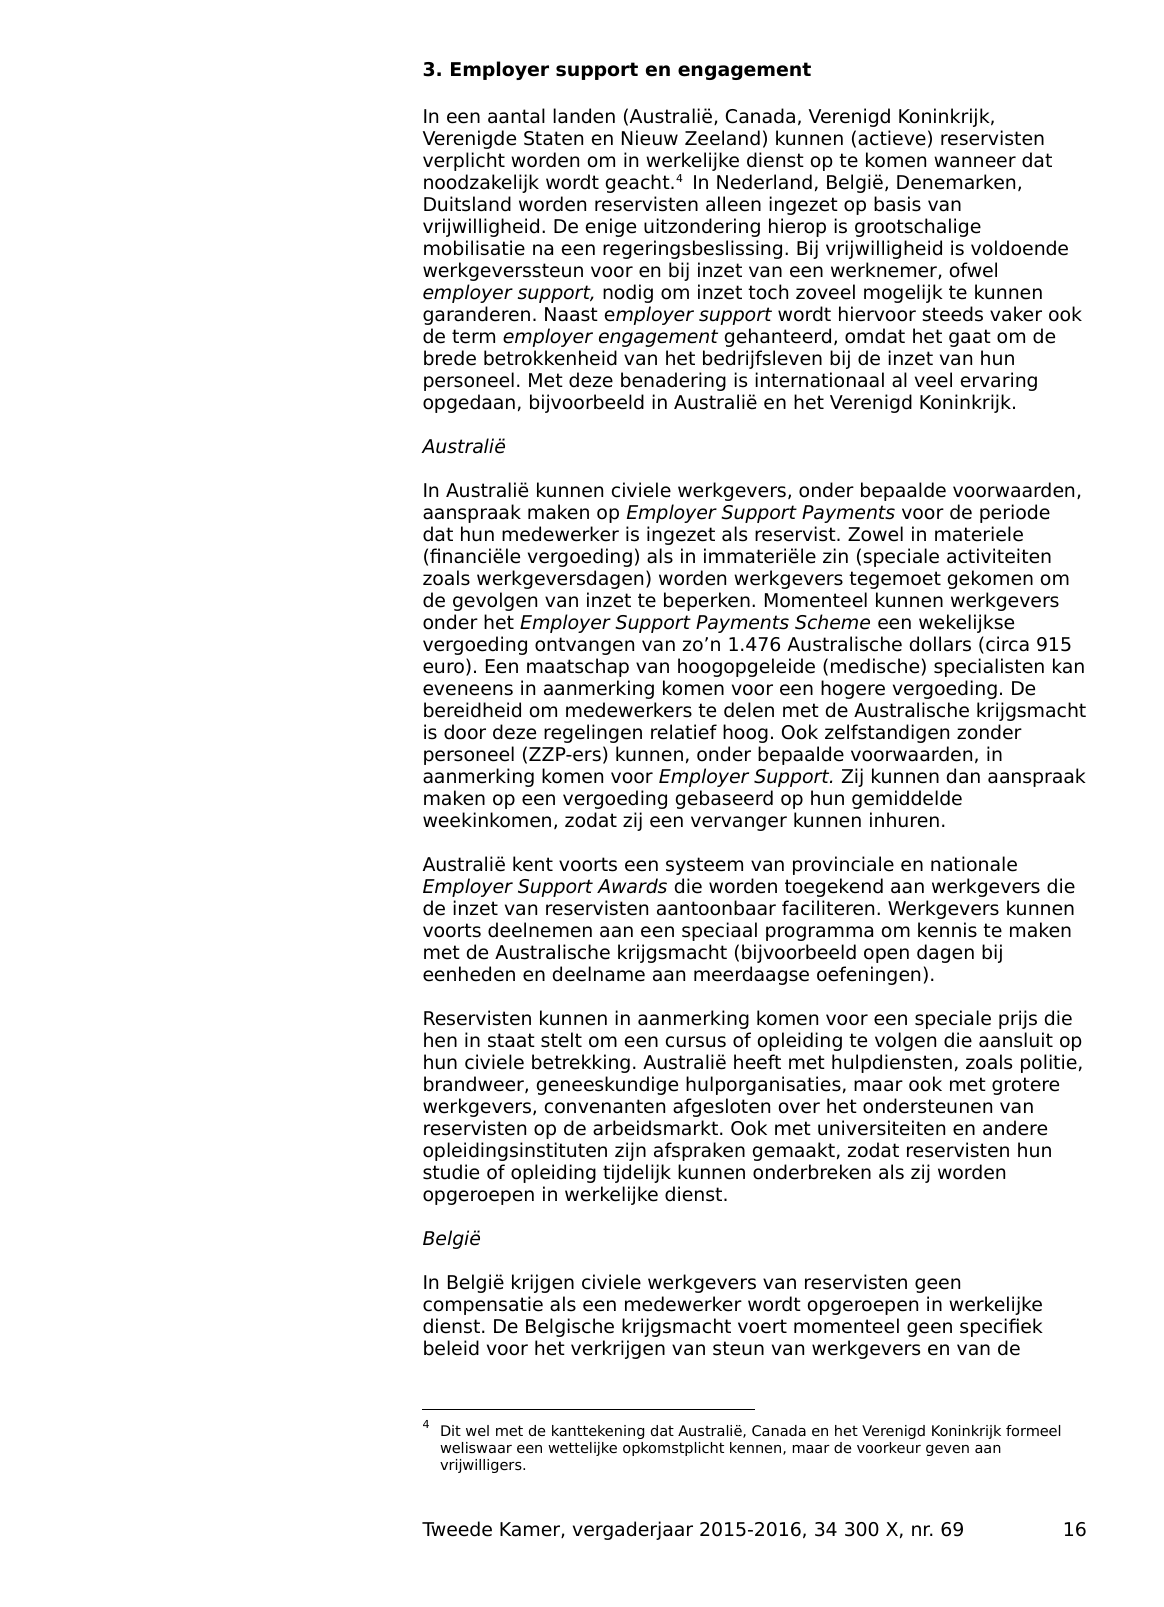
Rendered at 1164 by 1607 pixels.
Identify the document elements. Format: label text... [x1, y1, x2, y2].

subtitle 3. Employer support en engagement [422, 59, 1087, 81]
text In België krijgen civiele werkgevers van reservisten geen compensatie als een medewerker wordt opgeroepen in werkelijke dienst. De Belgische krijgsmacht voert momenteel geen specifiek beleid voor het verkrijgen van steun van werkgevers en van de [422, 1272, 1087, 1360]
subtitle Australië [422, 436, 1087, 458]
text In een aantal landen (Australië, Canada, Verenigd Koninkrijk, Verenigde Staten en Nieuw Zeeland) kunnen (actieve) reservisten verplicht worden om in werkelijke dienst op te komen wanneer dat noodzakelijk wordt geacht. In Nederland, België, Denemarken, Duitsland worden reservisten alleen ingezet op basis van vrijwilligheid. De enige uitzondering hierop is grootschalige mobilisatie na een regeringsbeslissing. Bij vrijwilligheid is voldoende werkgeverssteun voor en bij inzet van een werknemer, ofwel employer support, nodig om inzet toch zoveel mogelijk te kunnen garanderen. Naast employer support wordt hiervoor steeds vaker ook de term employer engagement gehanteerd, omdat het gaat om de brede betrokkenheid van het bedrijfsleven bij de inzet van hun personeel. Met deze benadering is internationaal al veel ervaring opgedaan, bijvoorbeeld in Australië en het Verenigd Koninkrijk. [422, 106, 1087, 414]
text Australië kent voorts een systeem van provinciale en nationale Employer Support Awards die worden toegekend aan werkgevers die de inzet van reservisten aantoonbaar faciliteren. Werkgevers kunnen voorts deelnemen aan een speciaal programma om kennis te maken met de Australische krijgsmacht (bijvoorbeeld open dagen bij eenheden en deelname aan meerdaagse oefeningen). [422, 854, 1087, 986]
text Dit wel met de kanttekening dat Australië, Canada en het Verenigd Koninkrijk formeel weliswaar een wettelijke opkomstplicht kennen, maar de voorkeur geven aan vrijwilligers. [422, 1418, 1087, 1474]
subtitle België [422, 1228, 1087, 1250]
text In Australië kunnen civiele werkgevers, onder bepaalde voorwaarden, aanspraak maken op Employer Support Payments voor de periode dat hun medewerker is ingezet als reservist. Zowel in materiele (financiële vergoeding) als in immateriële zin (speciale activiteiten zoals werkgeversdagen) worden werkgevers tegemoet gekomen om de gevolgen van inzet te beperken. Momenteel kunnen werkgevers onder het Employer Support Payments Scheme een wekelijkse vergoeding ontvangen van zo’n 1.476 Australische dollars (circa 915 euro). Een maatschap van hoogopgeleide (medische) specialisten kan eveneens in aanmerking komen voor een hogere vergoeding. De bereidheid om medewerkers te delen met de Australische krijgsmacht is door deze regelingen relatief hoog. Ook zelfstandigen zonder personeel (ZZP-ers) kunnen, onder bepaalde voorwaarden, in aanmerking komen voor Employer Support. Zij kunnen dan aanspraak maken op een vergoeding gebaseerd op hun gemiddelde weekinkomen, zodat zij een vervanger kunnen inhuren. [422, 480, 1087, 832]
text Reservisten kunnen in aanmerking komen voor een speciale prijs die hen in staat stelt om een cursus of opleiding te volgen die aansluit op hun civiele betrekking. Australië heeft met hulpdiensten, zoals politie, brandweer, geneeskundige hulporganisaties, maar ook met grotere werkgevers, convenanten afgesloten over het ondersteunen van reservisten op de arbeidsmarkt. Ook met universiteiten en andere opleidingsinstituten zijn afspraken gemaakt, zodat reservisten hun studie of opleiding tijdelijk kunnen onderbreken als zij worden opgeroepen in werkelijke dienst. [422, 1008, 1087, 1206]
